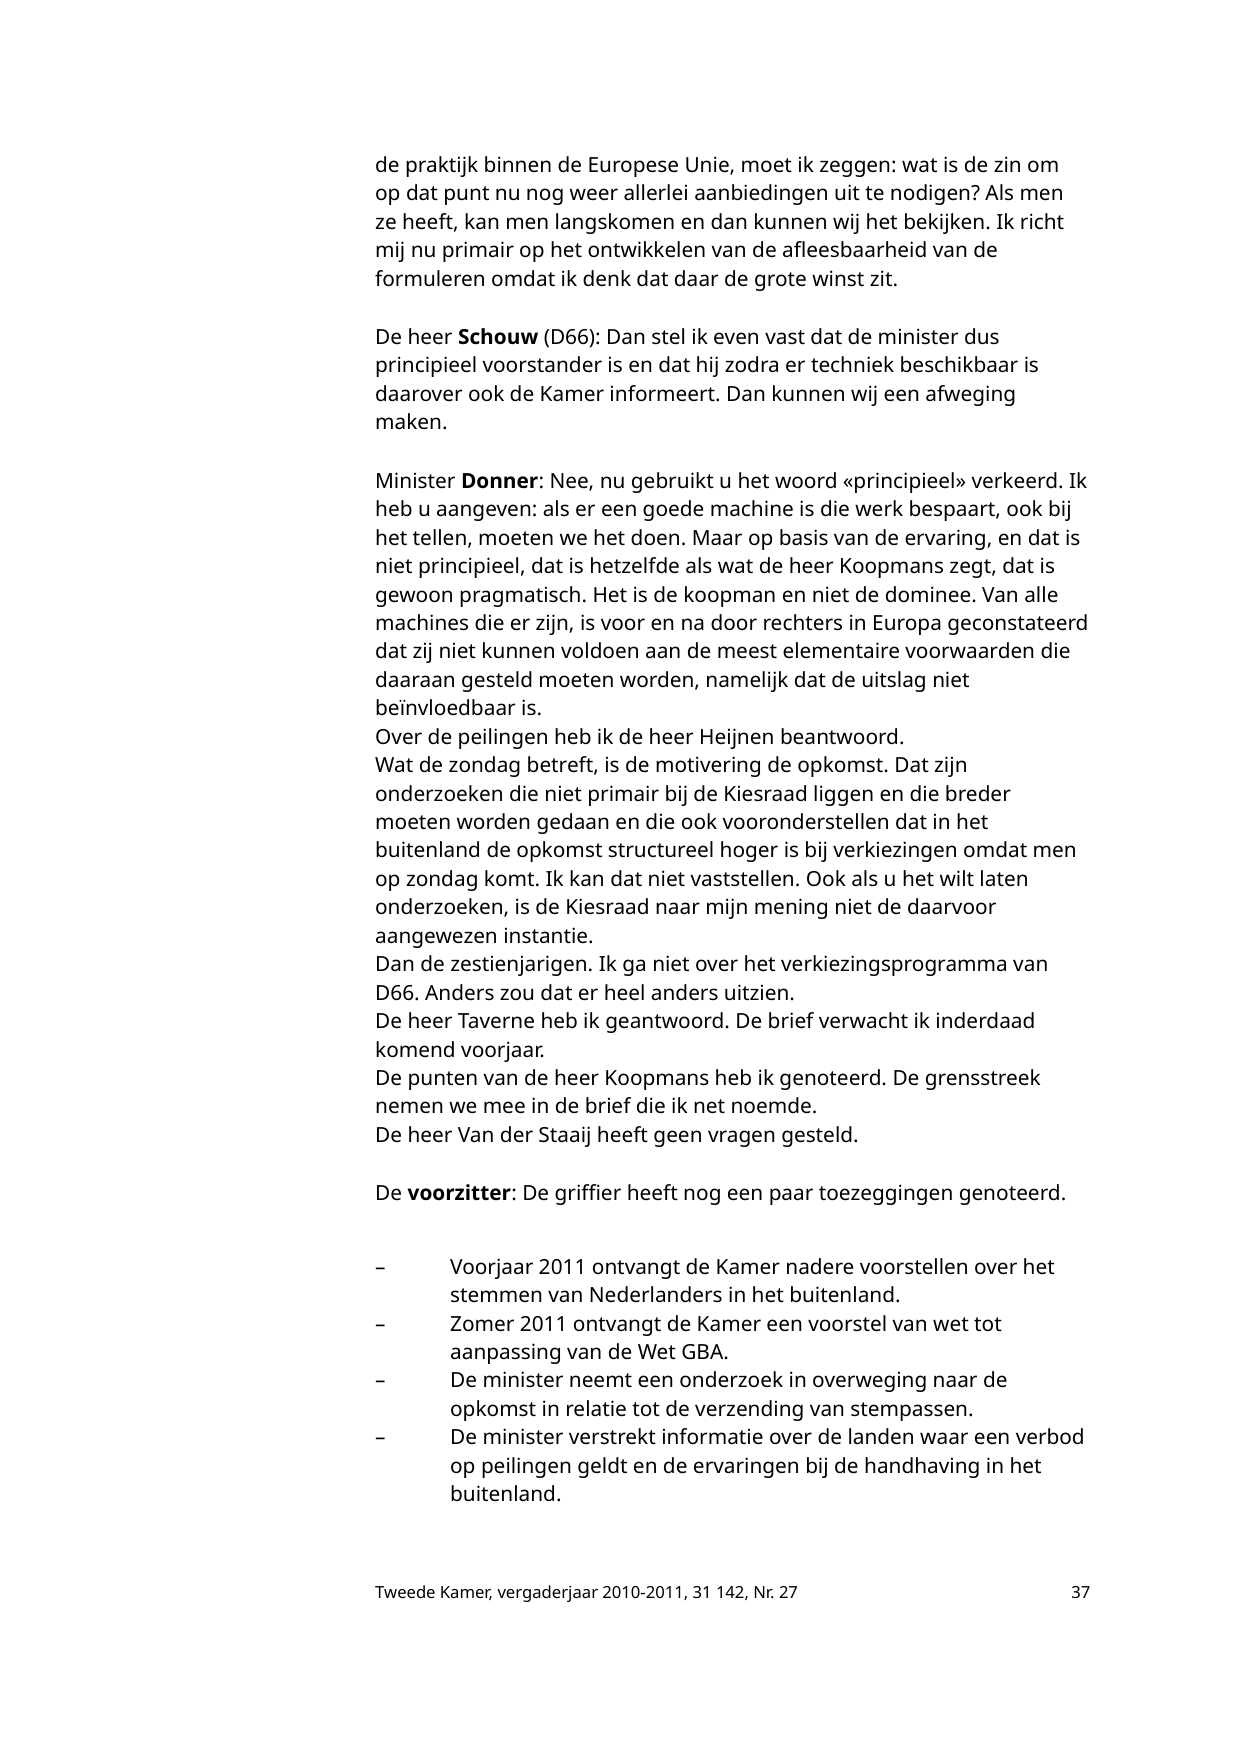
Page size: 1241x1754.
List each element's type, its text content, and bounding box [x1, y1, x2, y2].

list Voorjaar 2011 ontvangt de Kamer nadere voorstellen over het stemmen van Nederlanders in het buitenland. [375, 1252, 1090, 1309]
list Zomer 2011 ontvangt de Kamer een voorstel van wet tot aanpassing van de Wet GBA. [375, 1309, 1090, 1366]
text Wat de zondag betreft, is de motivering de opkomst. Dat zijn onderzoeken die niet primair bij de Kiesraad liggen en die breder moeten worden gedaan en die ook vooronderstellen dat in het buitenland de opkomst structureel hoger is bij verkiezingen omdat men op zondag komt. Ik kan dat niet vaststellen. Ook als u het wilt laten onderzoeken, is de Kiesraad naar mijn mening niet de daarvoor aangewezen instantie. [375, 750, 1090, 949]
list De minister neemt een onderzoek in overweging naar de opkomst in relatie tot de verzending van stempassen. [375, 1366, 1090, 1422]
text Minister Donner: Nee, nu gebruikt u het woord «principieel» verkeerd. Ik heb u aangeven: als er een goede machine is die werk bespaart, ook bij het tellen, moeten we het doen. Maar op basis van de ervaring, en dat is niet principieel, dat is hetzelfde als wat de heer Koopmans zegt, dat is gewoon pragmatisch. Het is de koopman en niet de dominee. Van alle machines die er zijn, is voor en na door rechters in Europa geconstateerd dat zij niet kunnen voldoen aan de meest elementaire voorwaarden die daaraan gesteld moeten worden, namelijk dat de uitslag niet beïnvloedbaar is. [375, 466, 1090, 722]
text Over de peilingen heb ik de heer Heijnen beantwoord. [375, 722, 1090, 750]
text De heer Schouw (D66): Dan stel ik even vast dat de minister dus principieel voorstander is en dat hij zodra er techniek beschikbaar is daarover ook de Kamer informeert. Dan kunnen wij een afweging maken. [375, 322, 1090, 436]
list De minister verstrekt informatie over de landen waar een verbod op peilingen geldt en de ervaringen bij de handhaving in het buitenland. [375, 1422, 1090, 1508]
text de praktijk binnen de Europese Unie, moet ik zeggen: wat is de zin om op dat punt nu nog weer allerlei aanbiedingen uit te nodigen? Als men ze heeft, kan men langskomen en dan kunnen wij het bekijken. Ik richt mij nu primair op het ontwikkelen van de afleesbaarheid van de formuleren omdat ik denk dat daar de grote winst zit. [375, 150, 1090, 292]
text De punten van de heer Koopmans heb ik genoteerd. De grensstreek nemen we mee in de brief die ik net noemde. [375, 1063, 1090, 1120]
text Dan de zestienjarigen. Ik ga niet over het verkiezingsprogramma van D66. Anders zou dat er heel anders uitzien. [375, 949, 1090, 1006]
text De voorzitter: De griffier heeft nog een paar toezeggingen genoteerd. [375, 1178, 1090, 1207]
text De heer Van der Staaij heeft geen vragen gesteld. [375, 1120, 1090, 1148]
text De heer Taverne heb ik geantwoord. De brief verwacht ik inderdaad komend voorjaar. [375, 1006, 1090, 1063]
